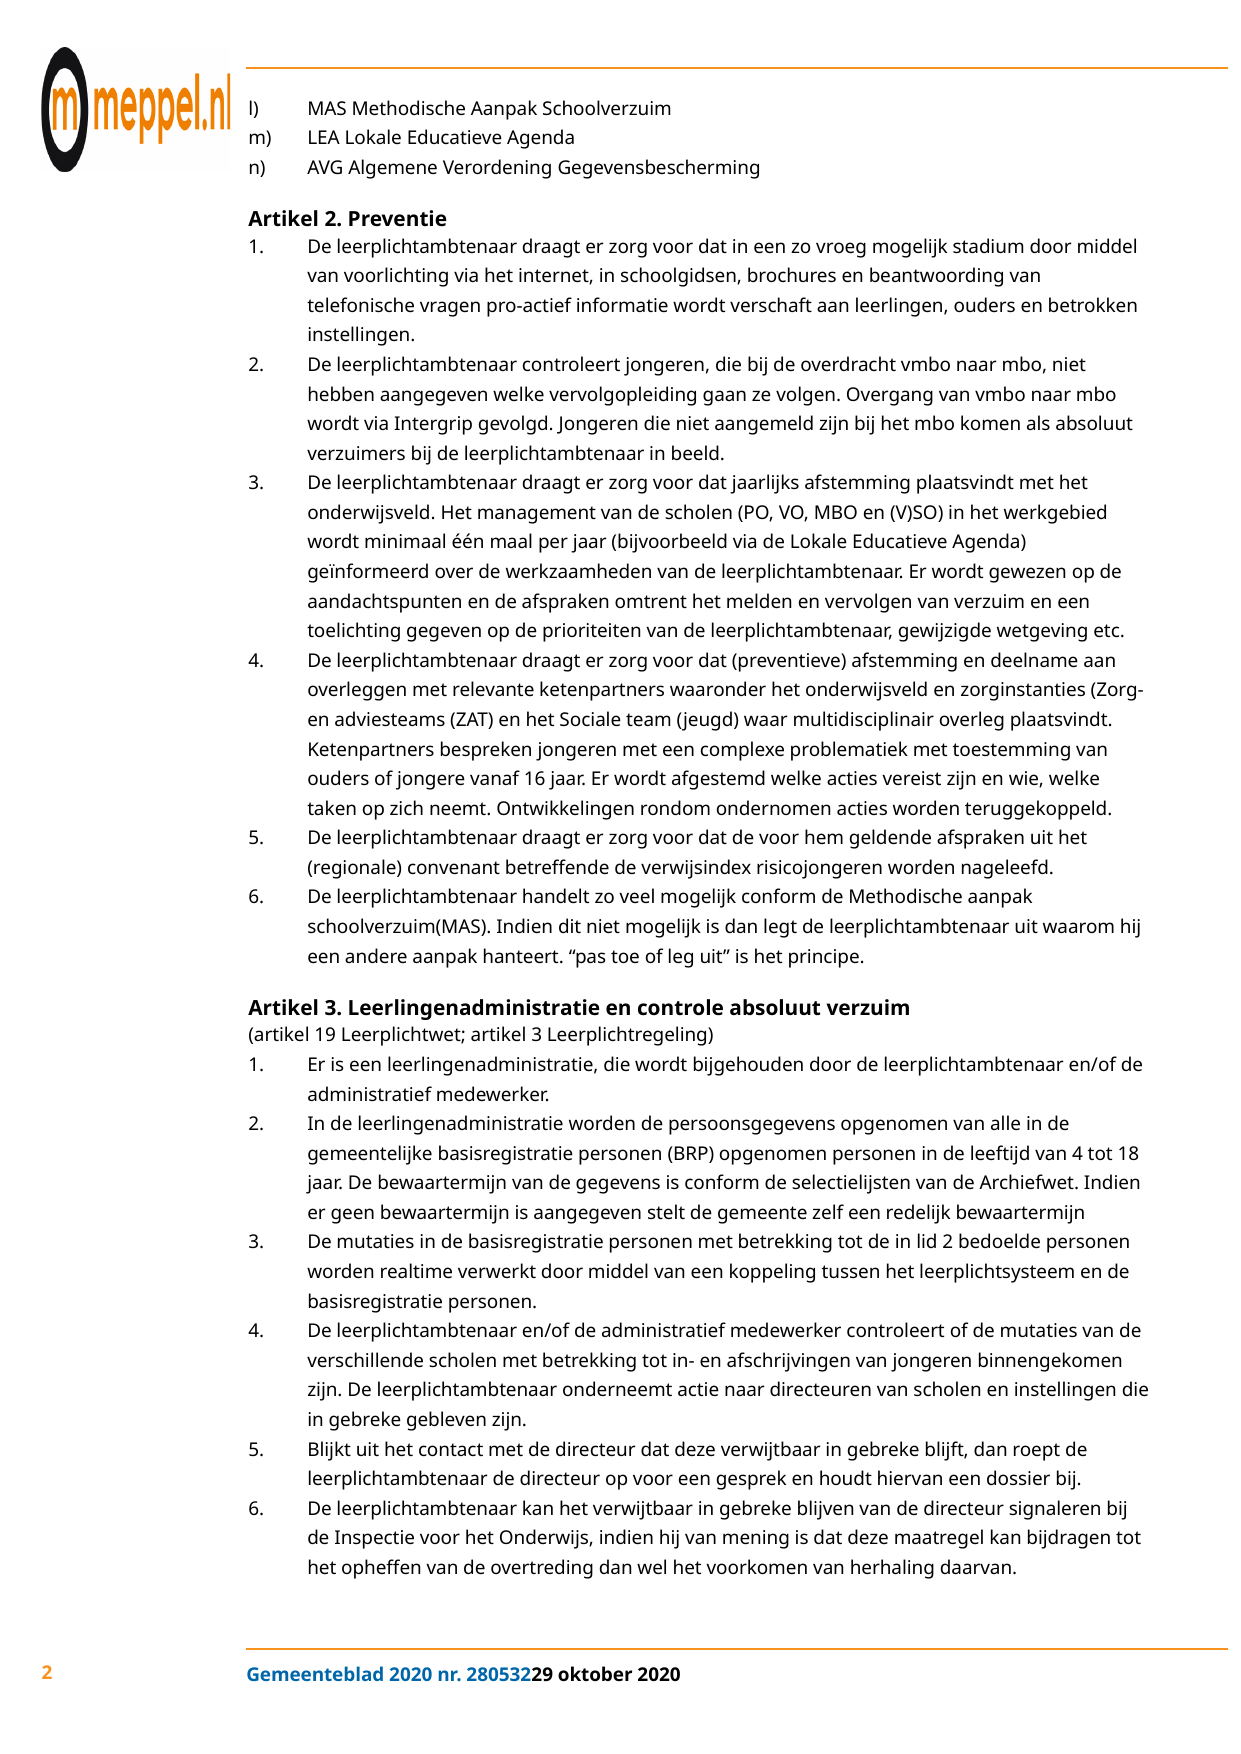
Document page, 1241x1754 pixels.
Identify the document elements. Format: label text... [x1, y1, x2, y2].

list De leerplichtambtenaar draagt er zorg voor dat jaarlijks afstemming plaatsvindt met het onderwijsveld. Het management van de scholen (PO, VO, MBO en (V)SO) in het werkgebied wordt minimaal één maal per jaar (bijvoorbeeld via de Lokale Educatieve Agenda) geïnformeerd over de werkzaamheden van de leerplichtambtenaar. Er wordt gewezen op de aandachtspunten en de afspraken omtrent het melden en vervolgen van verzuim en een toelichting gegeven op de prioriteiten van de leerplichtambtenaar, gewijzigde wetgeving etc. [248, 469, 1152, 643]
list De mutaties in de basisregistratie personen met betrekking tot de in lid 2 bedoelde personen worden realtime verwerkt door middel van een koppeling tussen het leerplichtsysteem en de basisregistratie personen. [248, 1229, 1152, 1314]
list Er is een leerlingenadministratie, die wordt bijgehouden door de leerplichtambtenaar en/of de administratief medewerker. [248, 1051, 1152, 1107]
text Artikel 3. Leerlingenadministratie en controle absoluut verzuim [248, 993, 1152, 1022]
list In de leerlingenadministratie worden de persoonsgegevens opgenomen van alle in de gemeentelijke basisregistratie personen (BRP) opgenomen personen in de leeftijd van 4 tot 18 jaar. De bewaartermijn van de gegevens is conform de selectielijsten van de Archiefwet. Indien er geen bewaartermijn is aangegeven stelt de gemeente zelf een redelijk bewaartermijn [248, 1110, 1152, 1225]
list LEA Lokale Educatieve Agenda [248, 124, 1152, 150]
list De leerplichtambtenaar draagt er zorg voor dat de voor hem geldende afspraken uit het (regionale) convenant betreffende de verwijsindex risicojongeren worden nageleefd. [248, 824, 1152, 880]
list Blijkt uit het contact met de directeur dat deze verwijtbaar in gebreke blijft, dan roept de leerplichtambtenaar de directeur op voor een gesprek en houdt hiervan een dossier bij. [248, 1436, 1152, 1491]
list De leerplichtambtenaar draagt er zorg voor dat (preventieve) afstemming en deelname aan overleggen met relevante ketenpartners waaronder het onderwijsveld en zorginstanties (Zorg- en adviesteams (ZAT) en het Sociale team (jeugd) waar multidisciplinair overleg plaatsvindt. Ketenpartners bespreken jongeren met een complexe problematiek met toestemming van ouders of jongere vanaf 16 jaar. Er wordt afgestemd welke acties vereist zijn en wie, welke taken op zich neemt. Ontwikkelingen rondom ondernomen acties worden teruggekoppeld. [248, 647, 1152, 821]
list MAS Methodische Aanpak Schoolverzuim [248, 95, 1152, 121]
list De leerplichtambtenaar draagt er zorg voor dat in een zo vroeg mogelijk stadium door middel van voorlichting via het internet, in schoolgidsen, brochures en beantwoording van telefonische vragen pro-actief informatie wordt verschaft aan leerlingen, ouders en betrokken instellingen. [248, 233, 1152, 347]
list De leerplichtambtenaar kan het verwijtbaar in gebreke blijven van de directeur signaleren bij de Inspectie voor het Onderwijs, indien hij van mening is dat deze maatregel kan bijdragen tot het opheffen van de overtreding dan wel het voorkomen van herhaling daarvan. [248, 1495, 1152, 1580]
list AVG Algemene Verordening Gegevensbescherming [248, 154, 1152, 180]
text (artikel 19 Leerplichtwet; artikel 3 Leerplichtregeling) [248, 1022, 1152, 1047]
list De leerplichtambtenaar en/of de administratief medewerker controleert of de mutaties van de verschillende scholen met betrekking tot in- en afschrijvingen van jongeren binnengekomen zijn. De leerplichtambtenaar onderneemt actie naar directeuren van scholen en instellingen die in gebreke gebleven zijn. [248, 1317, 1152, 1432]
list De leerplichtambtenaar handelt zo veel mogelijk conform de Methodische aanpak schoolverzuim(MAS). Indien dit niet mogelijk is dan legt de leerplichtambtenaar uit waarom hij een andere aanpak hanteert. “pas toe of leg uit” is het principe. [248, 884, 1152, 968]
picture [41, 47, 231, 172]
text Artikel 2. Preventie [248, 204, 1152, 233]
list De leerplichtambtenaar controleert jongeren, die bij de overdracht vmbo naar mbo, niet hebben aangegeven welke vervolgopleiding gaan ze volgen. Overgang van vmbo naar mbo wordt via Intergrip gevolgd. Jongeren die niet aangemeld zijn bij het mbo komen als absoluut verzuimers bij de leerplichtambtenaar in beeld. [248, 351, 1152, 466]
